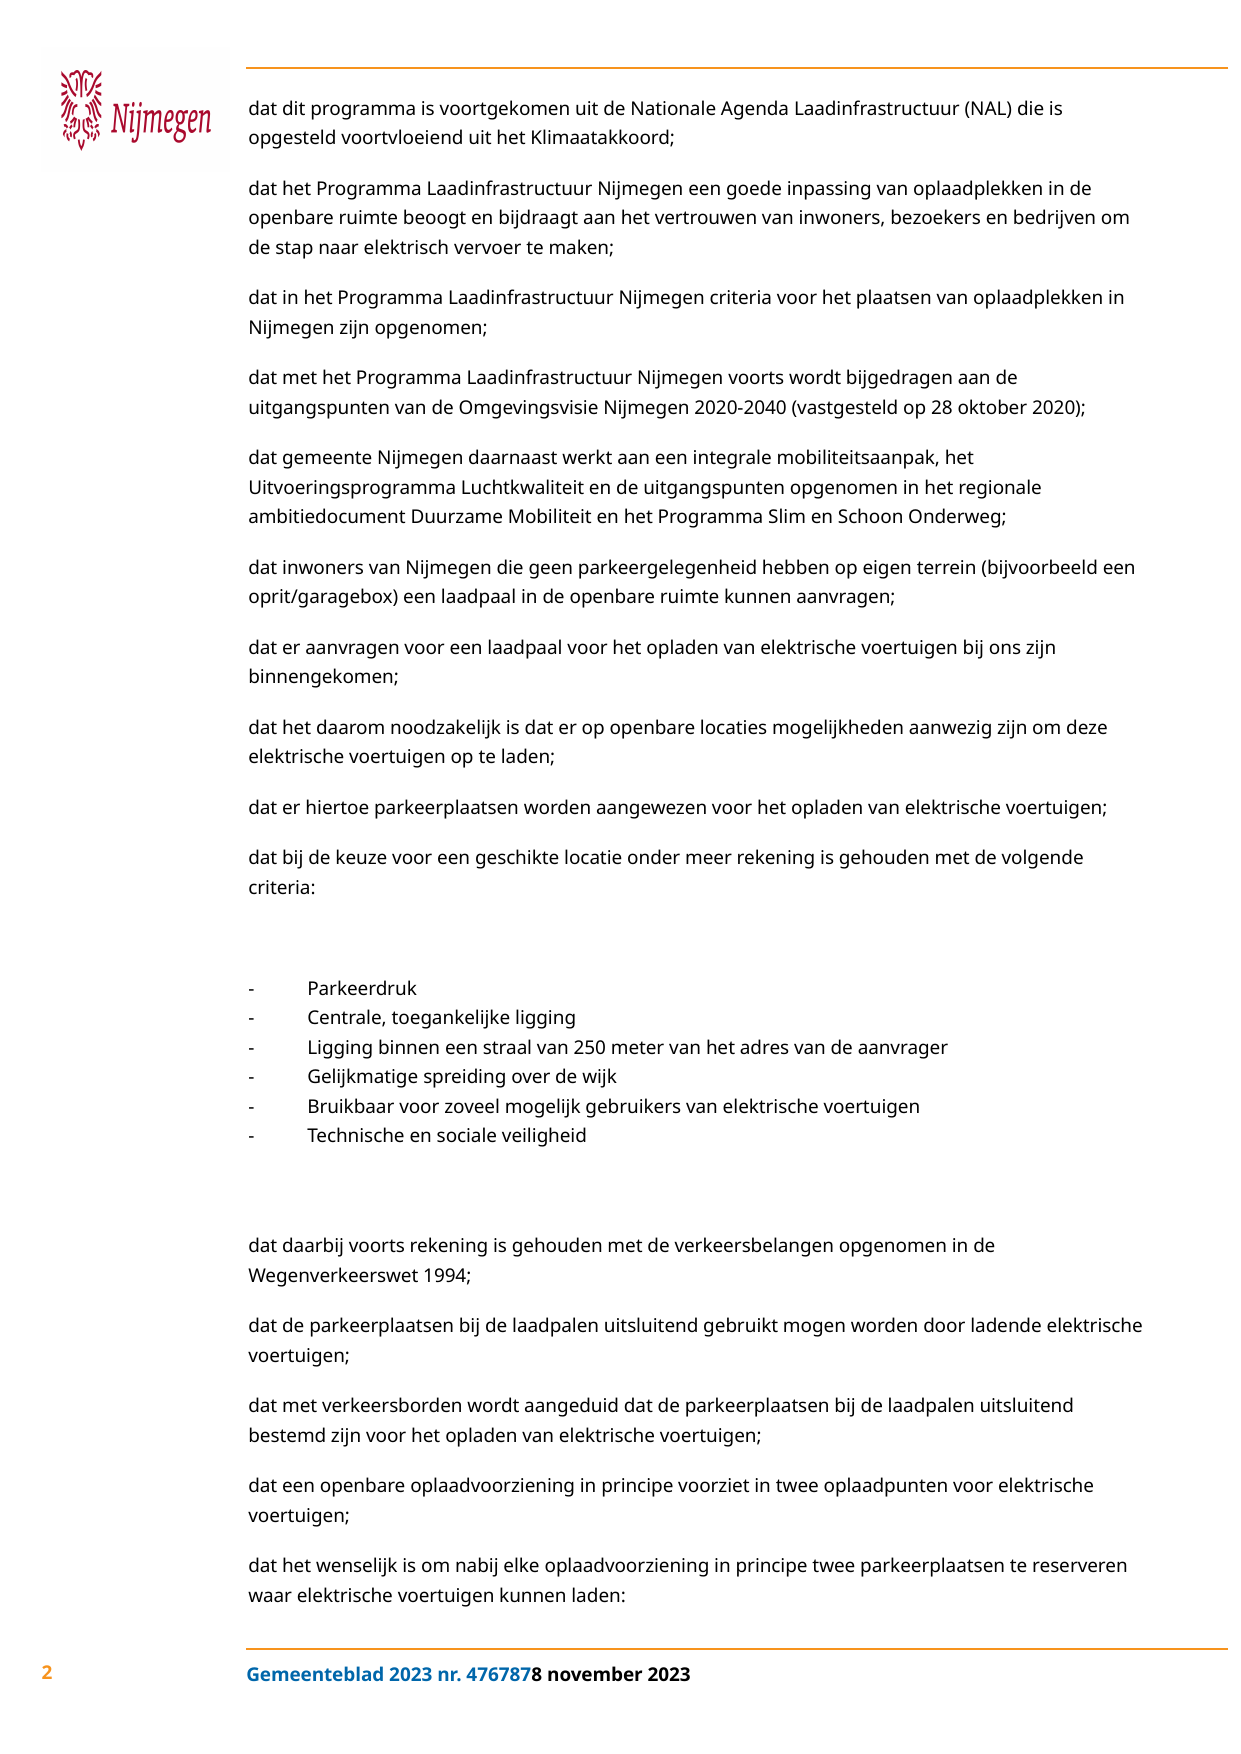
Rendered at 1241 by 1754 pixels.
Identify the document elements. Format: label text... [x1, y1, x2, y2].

text dat met het Programma Laadinfrastructuur Nijmegen voorts wordt bijgedragen aan de uitgangspunten van de Omgevingsvisie Nijmegen 2020-2040 (vastgesteld op 28 oktober 2020); [248, 364, 1152, 420]
list Centrale, toegankelijke ligging [248, 1004, 1152, 1030]
text dat dit programma is voortgekomen uit de Nationale Agenda Laadinfrastructuur (NAL) die is opgesteld voortvloeiend uit het Klimaatakkoord; [248, 95, 1152, 150]
list Ligging binnen een straal van 250 meter van het adres van de aanvrager [248, 1034, 1152, 1060]
text dat daarbij voorts rekening is gehouden met de verkeersbelangen opgenomen in de Wegenverkeerswet 1994; [248, 1232, 1152, 1288]
text dat een openbare oplaadvoorziening in principe voorziet in twee oplaadpunten voor elektrische voertuigen; [248, 1472, 1152, 1528]
text dat inwoners van Nijmegen die geen parkeergelegenheid hebben op eigen terrein (bijvoorbeeld een oprit/garagebox) een laadpaal in de openbare ruimte kunnen aanvragen; [248, 554, 1152, 609]
text dat het wenselijk is om nabij elke oplaadvoorziening in principe twee parkeerplaatsen te reserveren waar elektrische voertuigen kunnen laden: [248, 1552, 1152, 1608]
text dat gemeente Nijmegen daarnaast werkt aan een integrale mobiliteitsaanpak, het Uitvoeringsprogramma Luchtkwaliteit en de uitgangspunten opgenomen in het regionale ambitiedocument Duurzame Mobiliteit en het Programma Slim en Schoon Onderweg; [248, 444, 1152, 529]
picture [41, 47, 231, 172]
text dat de parkeerplaatsen bij de laadpalen uitsluitend gebruikt mogen worden door ladende elektrische voertuigen; [248, 1312, 1152, 1368]
list Bruikbaar voor zoveel mogelijk gebruikers van elektrische voertuigen [248, 1093, 1152, 1119]
list Parkeerdruk [248, 975, 1152, 1001]
text dat het daarom noodzakelijk is dat er op openbare locaties mogelijkheden aanwezig zijn om deze elektrische voertuigen op te laden; [248, 714, 1152, 769]
text dat bij de keuze voor een geschikte locatie onder meer rekening is gehouden met de volgende criteria: [248, 844, 1152, 900]
list Technische en sociale veiligheid [248, 1123, 1152, 1148]
text dat in het Programma Laadinfrastructuur Nijmegen criteria voor het plaatsen van oplaadplekken in Nijmegen zijn opgenomen; [248, 284, 1152, 340]
text dat met verkeersborden wordt aangeduid dat de parkeerplaatsen bij de laadpalen uitsluitend bestemd zijn voor het opladen van elektrische voertuigen; [248, 1392, 1152, 1448]
text dat het Programma Laadinfrastructuur Nijmegen een goede inpassing van oplaadplekken in de openbare ruimte beoogt en bijdraagt aan het vertrouwen van inwoners, bezoekers en bedrijven om de stap naar elektrisch vervoer te maken; [248, 175, 1152, 260]
list Gelijkmatige spreiding over de wijk [248, 1063, 1152, 1089]
text dat er hiertoe parkeerplaatsen worden aangewezen voor het opladen van elektrische voertuigen; [248, 794, 1152, 820]
text dat er aanvragen voor een laadpaal voor het opladen van elektrische voertuigen bij ons zijn binnengekomen; [248, 634, 1152, 689]
